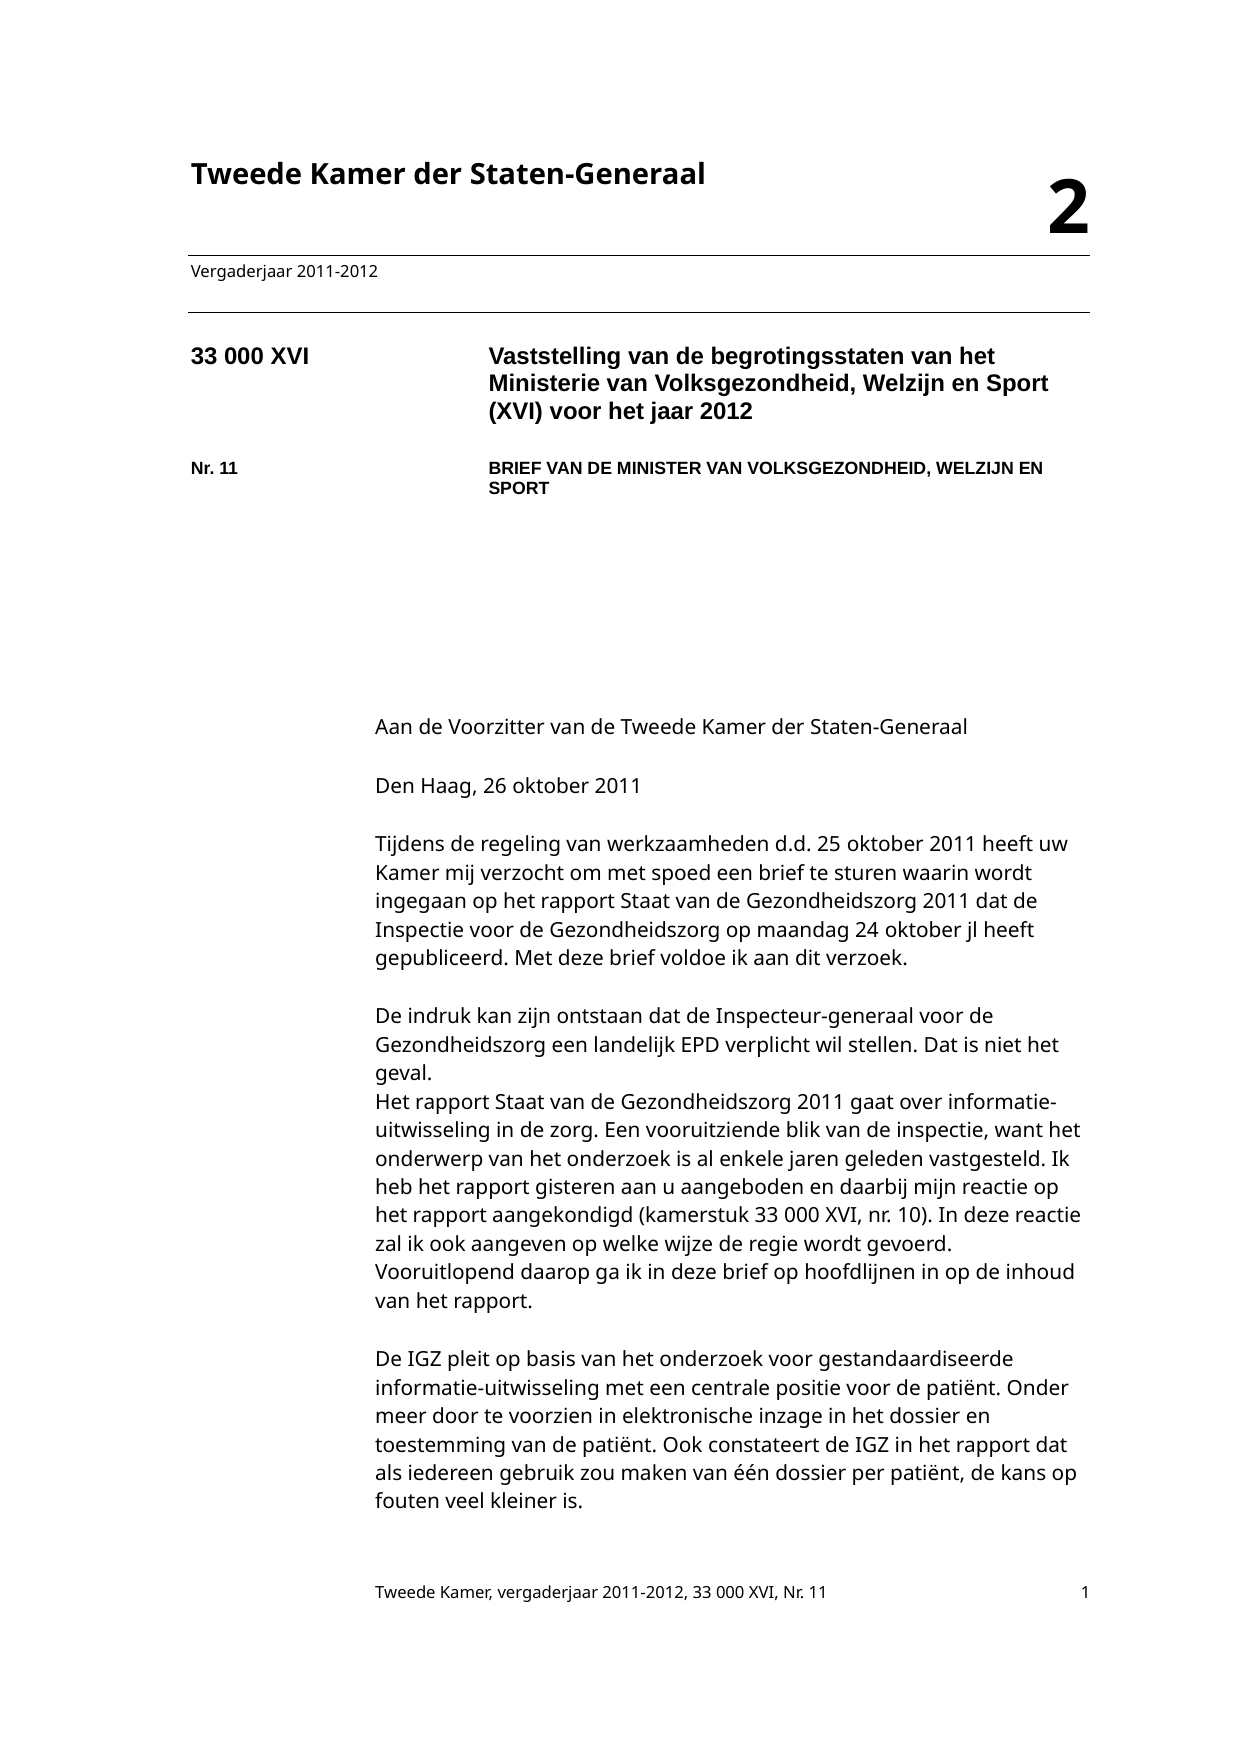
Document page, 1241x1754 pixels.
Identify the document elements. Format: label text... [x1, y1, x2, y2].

table_cell Vergaderjaar 2011-2012 [188, 256, 485, 312]
table_cell [485, 313, 1090, 339]
table_cell [188, 313, 485, 339]
text Aan de Voorzitter van de Tweede Kamer der Staten-Generaal [375, 712, 1090, 741]
table_cell Vaststelling van de begrotingsstaten van het Ministerie van Volksgezondheid, Welzijn en Sport (XVI) voor het jaar 2012 [485, 339, 1090, 454]
text Het rapport Staat van de Gezondheidszorg 2011 gaat over informatie-uitwisseling in de zorg. Een vooruitziende blik van de inspectie, want het onderwerp van het onderzoek is al enkele jaren geleden vastgesteld. Ik heb het rapport gisteren aan u aangeboden en daarbij mijn reactie op het rapport aangekondigd (kamerstuk 33 000 XVI, nr. 10). In deze reactie zal ik ook aangeven op welke wijze de regie wordt gevoerd. Vooruitlopend daarop ga ik in deze brief op hoofdlijnen in op de inhoud van het rapport. [375, 1087, 1090, 1314]
table_cell 33 000 XVI [188, 339, 485, 454]
table_cell Nr. 11 [188, 455, 485, 594]
table_header 2 [910, 150, 1090, 255]
table_cell BRIEF VAN DE MINISTER VAN VOLKSGEZONDHEID, WELZIJN EN SPORT [485, 455, 1090, 594]
text Den Haag, 26 oktober 2011 [375, 771, 1090, 799]
table_header Tweede Kamer der Staten-Generaal [188, 150, 909, 255]
text De indruk kan zijn ontstaan dat de Inspecteur-generaal voor de Gezondheidszorg een landelijk EPD verplicht wil stellen. Dat is niet het geval. [375, 1002, 1090, 1087]
table_cell [485, 256, 1090, 312]
text Tijdens de regeling van werkzaamheden d.d. 25 oktober 2011 heeft uw Kamer mij verzocht om met spoed een brief te sturen waarin wordt ingegaan op het rapport Staat van de Gezondheidszorg 2011 dat de Inspectie voor de Gezondheidszorg op maandag 24 oktober jl heeft gepubliceerd. Met deze brief voldoe ik aan dit verzoek. [375, 829, 1090, 972]
text De IGZ pleit op basis van het onderzoek voor gestandaardiseerde informatie-uitwisseling met een centrale positie voor de patiënt. Onder meer door te voorzien in elektronische inzage in het dossier en toestemming van de patiënt. Ook constateert de IGZ in het rapport dat als iedereen gebruik zou maken van één dossier per patiënt, de kans op fouten veel kleiner is. [375, 1344, 1090, 1515]
